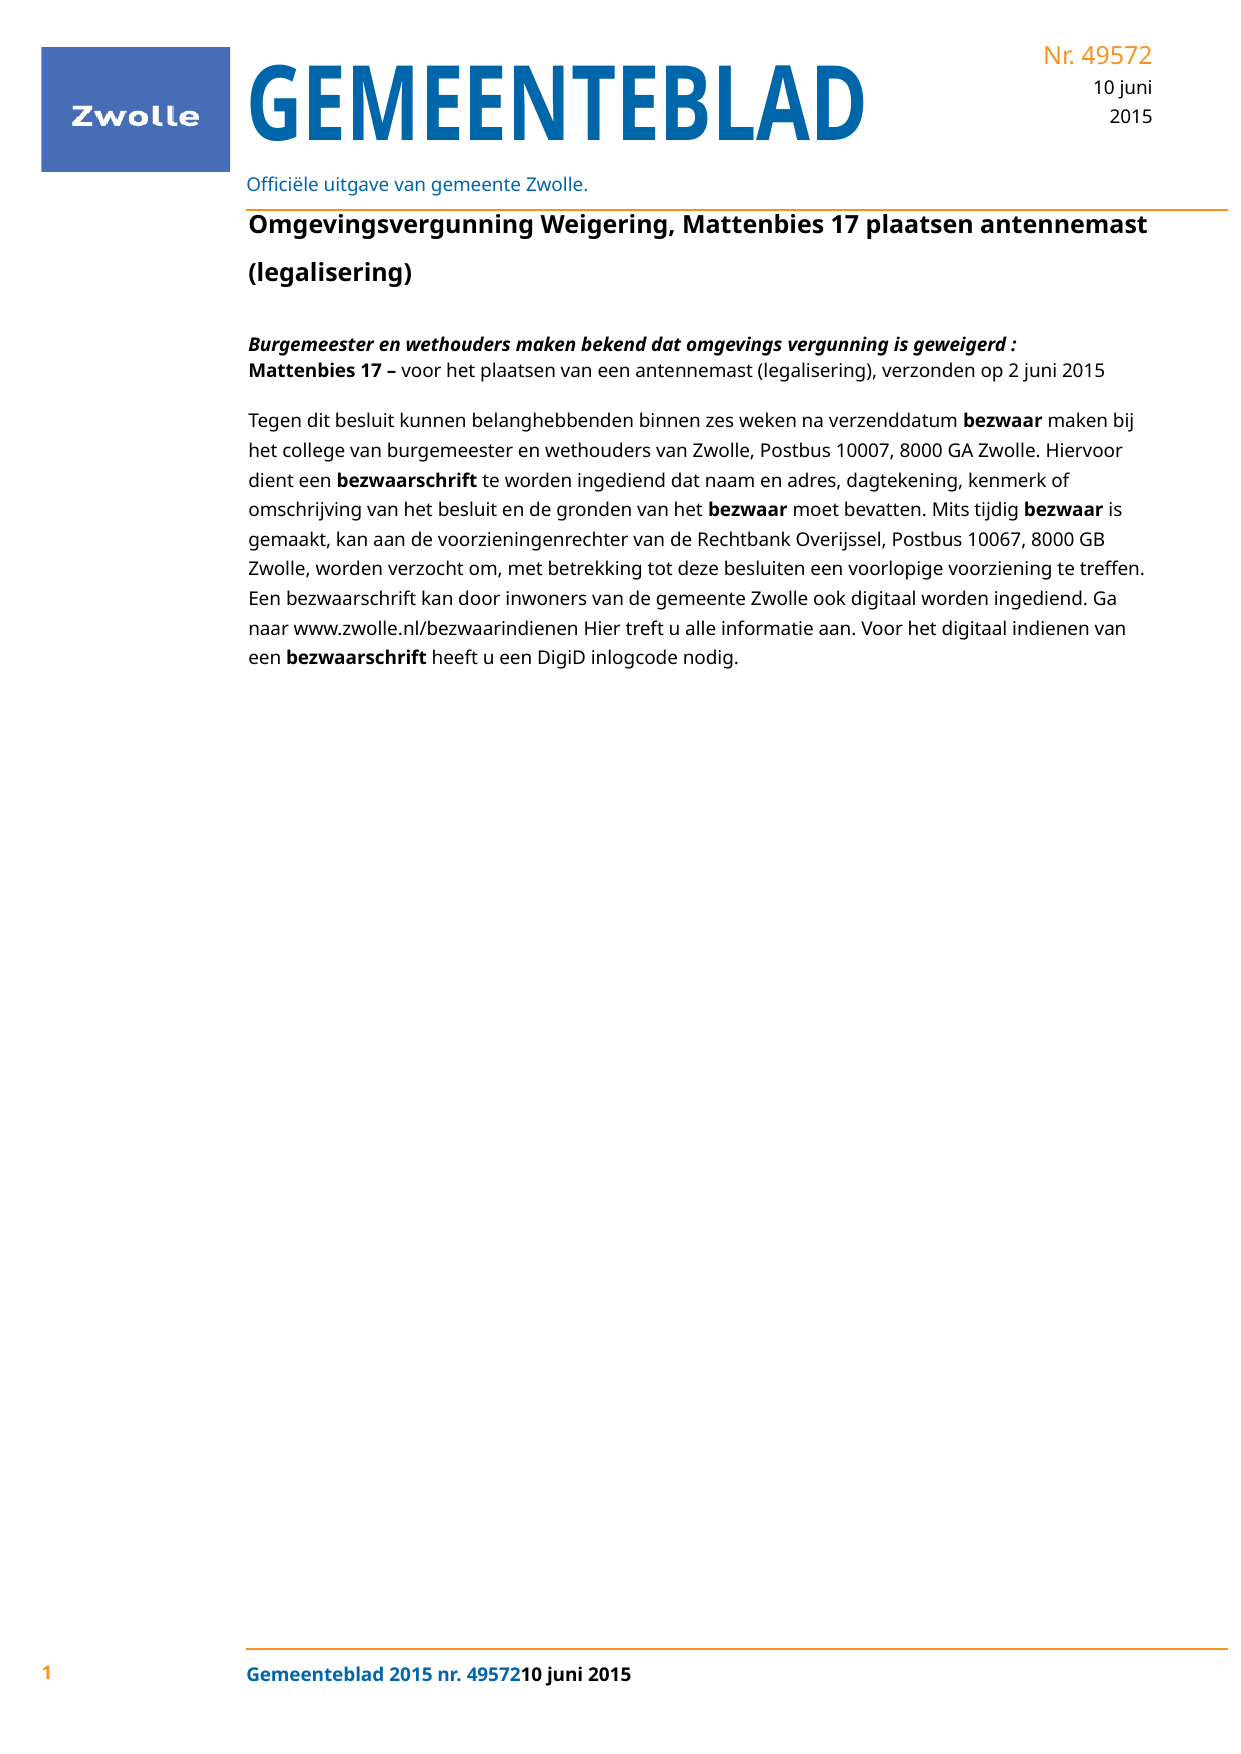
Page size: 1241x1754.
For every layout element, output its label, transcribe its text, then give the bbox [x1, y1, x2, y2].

text Omgevingsvergunning Weigering, Mattenbies 17 plaatsen antennemast (legalisering) [248, 211, 1152, 288]
picture [41, 47, 231, 172]
text Tegen dit besluit kunnen belanghebbenden binnen zes weken na verzenddatum bezwaar maken bij het college van burgemeester en wethouders van Zwolle, Postbus 10007, 8000 GA Zwolle. Hiervoor dient een bezwaarschrift te worden ingediend dat naam en adres, dagtekening, kenmerk of omschrijving van het besluit en de gronden van het bezwaar moet bevatten. Mits tijdig bezwaar is gemaakt, kan aan de voorzieningenrechter van de Rechtbank Overijssel, Postbus 10067, 8000 GB Zwolle, worden verzocht om, met betrekking tot deze besluiten een voorlopige voorziening te treffen. Een bezwaarschrift kan door inwoners van de gemeente Zwolle ook digitaal worden ingediend. Ga naar www.zwolle.nl/bezwaarindienen Hier treft u alle informatie aan. Voor het digitaal indienen van een bezwaarschrift heeft u een DigiD inlogcode nodig. [248, 408, 1152, 670]
text Burgemeester en wethouders maken bekend dat omgevings vergunning is geweigerd : [248, 331, 1152, 357]
text Mattenbies 17 – voor het plaatsen van een antennemast (legalisering), verzonden op 2 juni 2015 [248, 357, 1152, 383]
